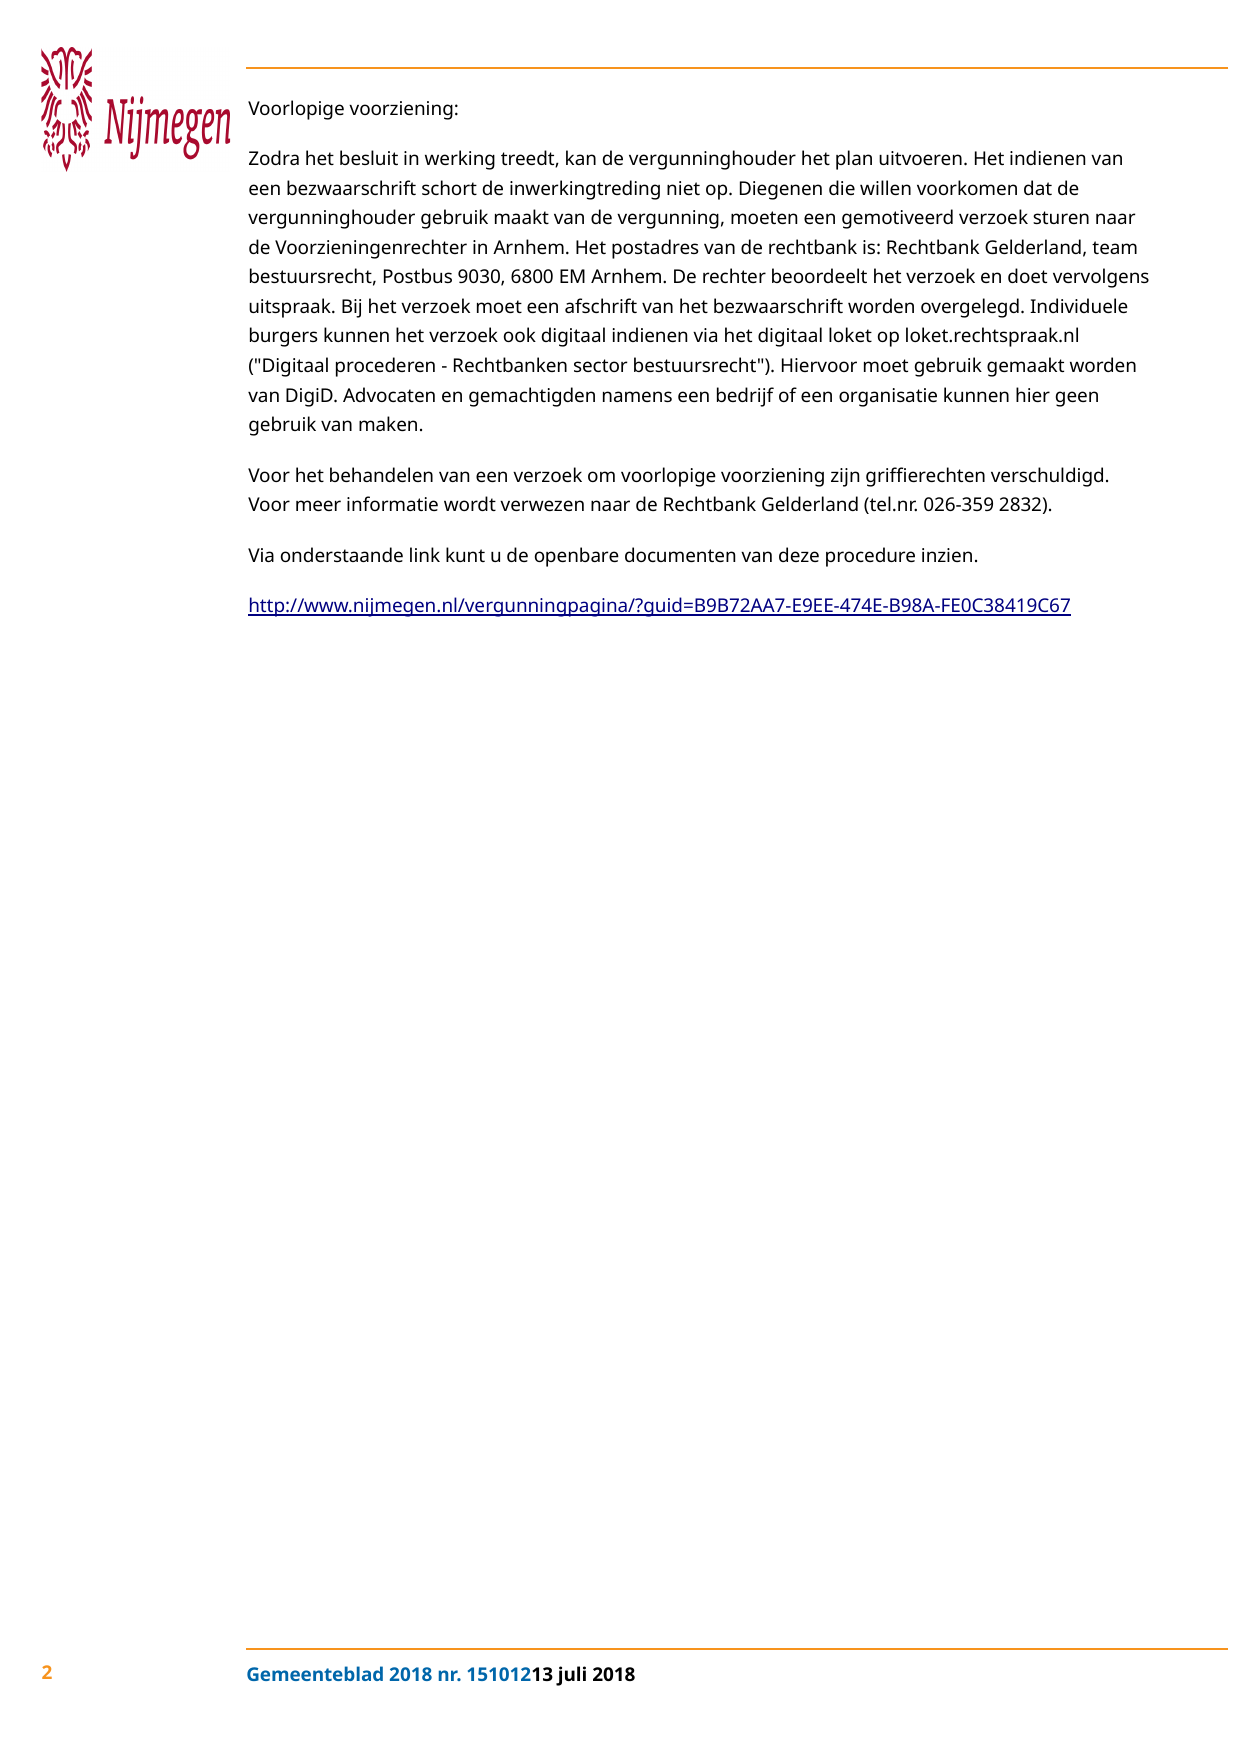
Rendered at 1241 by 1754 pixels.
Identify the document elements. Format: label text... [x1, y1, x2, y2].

text http://www.nijmegen.nl/vergunningpagina/?guid=B9B72AA7-E9EE-474E-B98A-FE0C38419C67 [248, 592, 1152, 618]
text Via onderstaande link kunt u de openbare documenten van deze procedure inzien. [248, 542, 1152, 568]
text Zodra het besluit in werking treedt, kan de vergunninghouder het plan uitvoeren. Het indienen van een bezwaarschrift schort de inwerkingtreding niet op. Diegenen die willen voorkomen dat de vergunninghouder gebruik maakt van de vergunning, moeten een gemotiveerd verzoek sturen naar de Voorzieningenrechter in Arnhem. Het postadres van de rechtbank is: Rechtbank Gelderland, team bestuursrecht, Postbus 9030, 6800 EM Arnhem. De rechter beoordeelt het verzoek en doet vervolgens uitspraak. Bij het verzoek moet een afschrift van het bezwaarschrift worden overgelegd. Individuele burgers kunnen het verzoek ook digitaal indienen via het digitaal loket op loket.rechtspraak.nl ("Digitaal procederen - Rechtbanken sector bestuursrecht"). Hiervoor moet gebruik gemaakt worden van DigiD. Advocaten en gemachtigden namens een bedrijf of een organisatie kunnen hier geen gebruik van maken. [248, 145, 1152, 437]
text Voorlopige voorziening: [248, 95, 1152, 121]
picture [41, 47, 231, 172]
text Voor het behandelen van een verzoek om voorlopige voorziening zijn griffierechten verschuldigd. Voor meer informatie wordt verwezen naar de Rechtbank Gelderland (tel.nr. 026-359 2832). [248, 462, 1152, 517]
